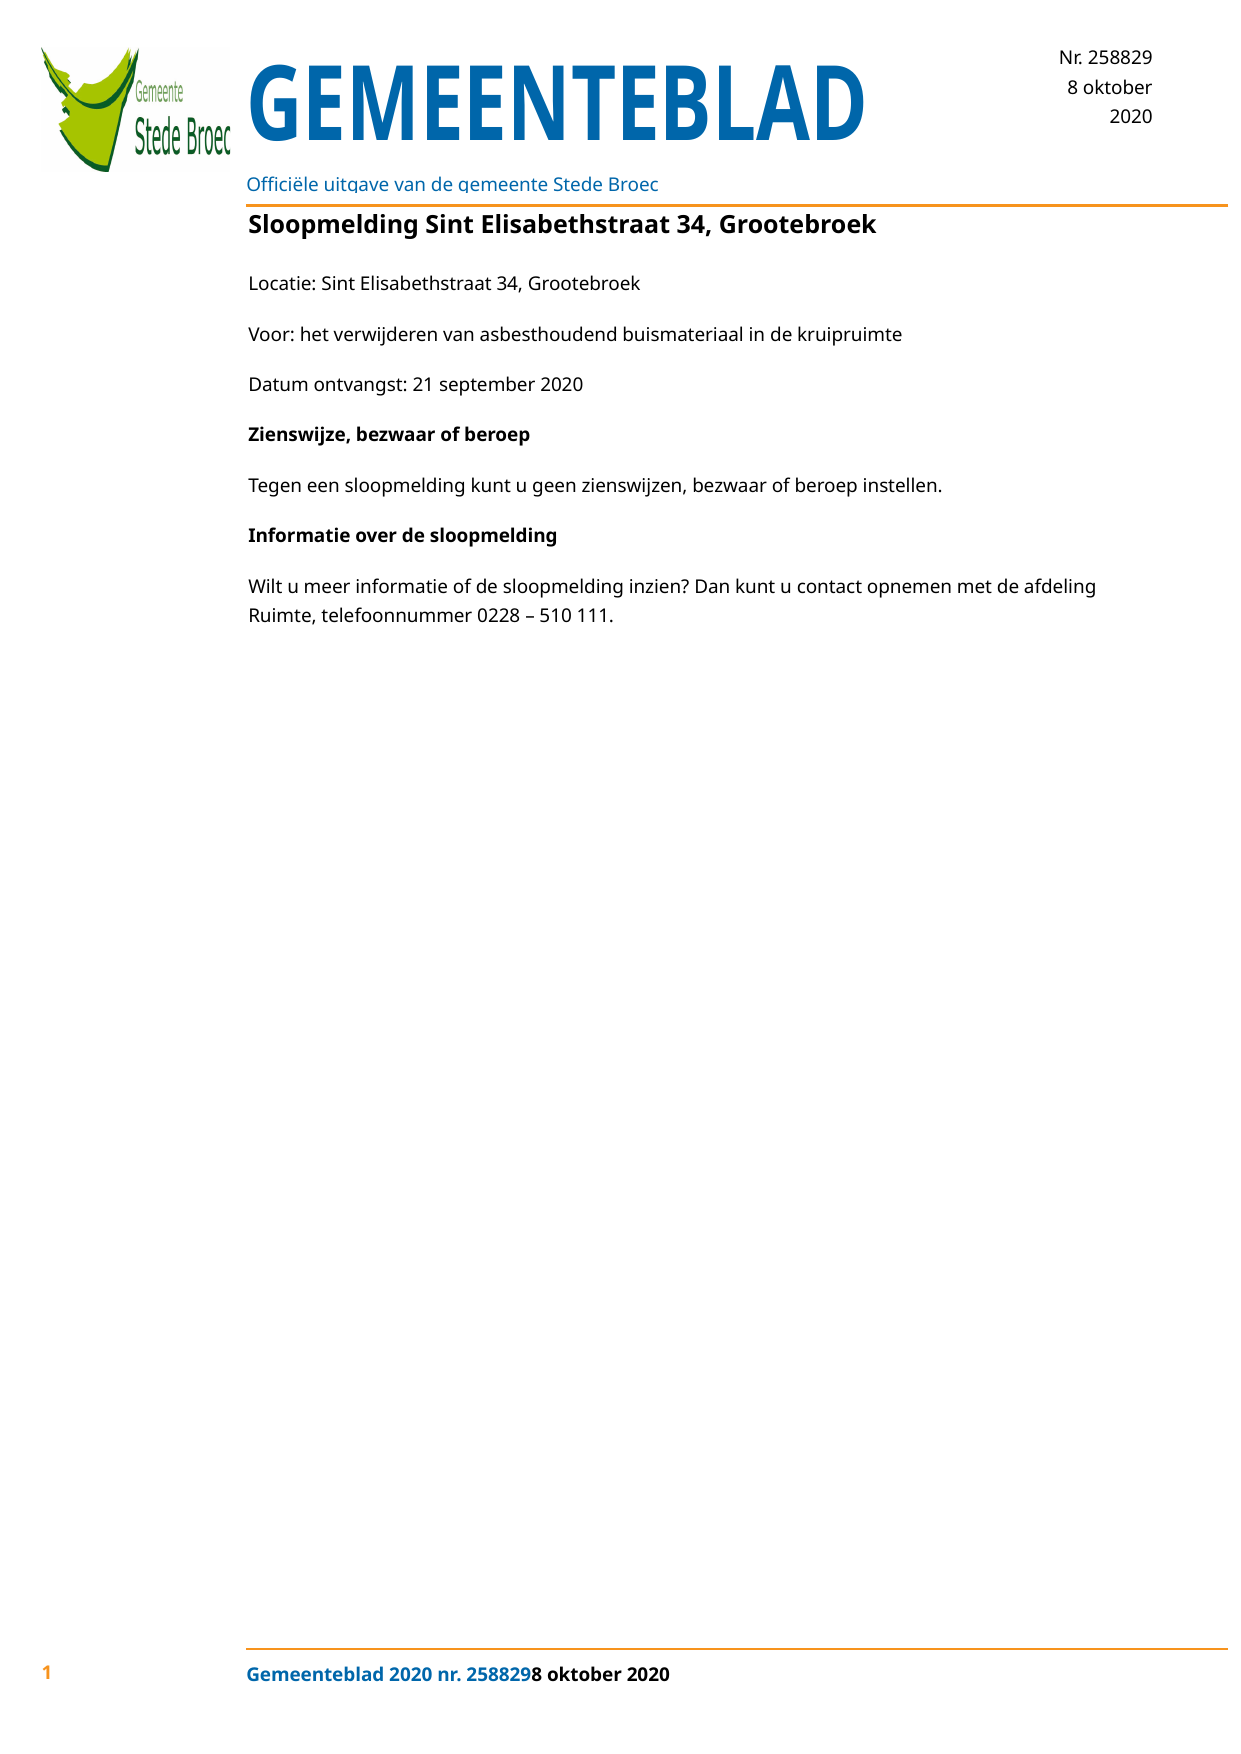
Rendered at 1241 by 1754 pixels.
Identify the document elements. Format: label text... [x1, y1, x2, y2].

text Tegen een sloopmelding kunt u geen zienswijzen, bezwaar of beroep instellen. [248, 472, 1152, 498]
text Locatie: Sint Elisabethstraat 34, Grootebroek [248, 270, 1152, 296]
picture [41, 47, 231, 172]
text Sloopmelding Sint Elisabethstraat 34, Grootebroek [248, 207, 1152, 241]
text Wilt u meer informatie of de sloopmelding inzien? Dan kunt u contact opnemen met de afdeling Ruimte, telefoonnummer 0228 – 510 111. [248, 573, 1152, 628]
text Voor: het verwijderen van asbesthoudend buismateriaal in de kruipruimte [248, 321, 1152, 346]
text Zienswijze, bezwaar of beroep [248, 422, 1152, 447]
text Informatie over de sloopmelding [248, 522, 1152, 548]
text Datum ontvangst: 21 september 2020 [248, 371, 1152, 397]
